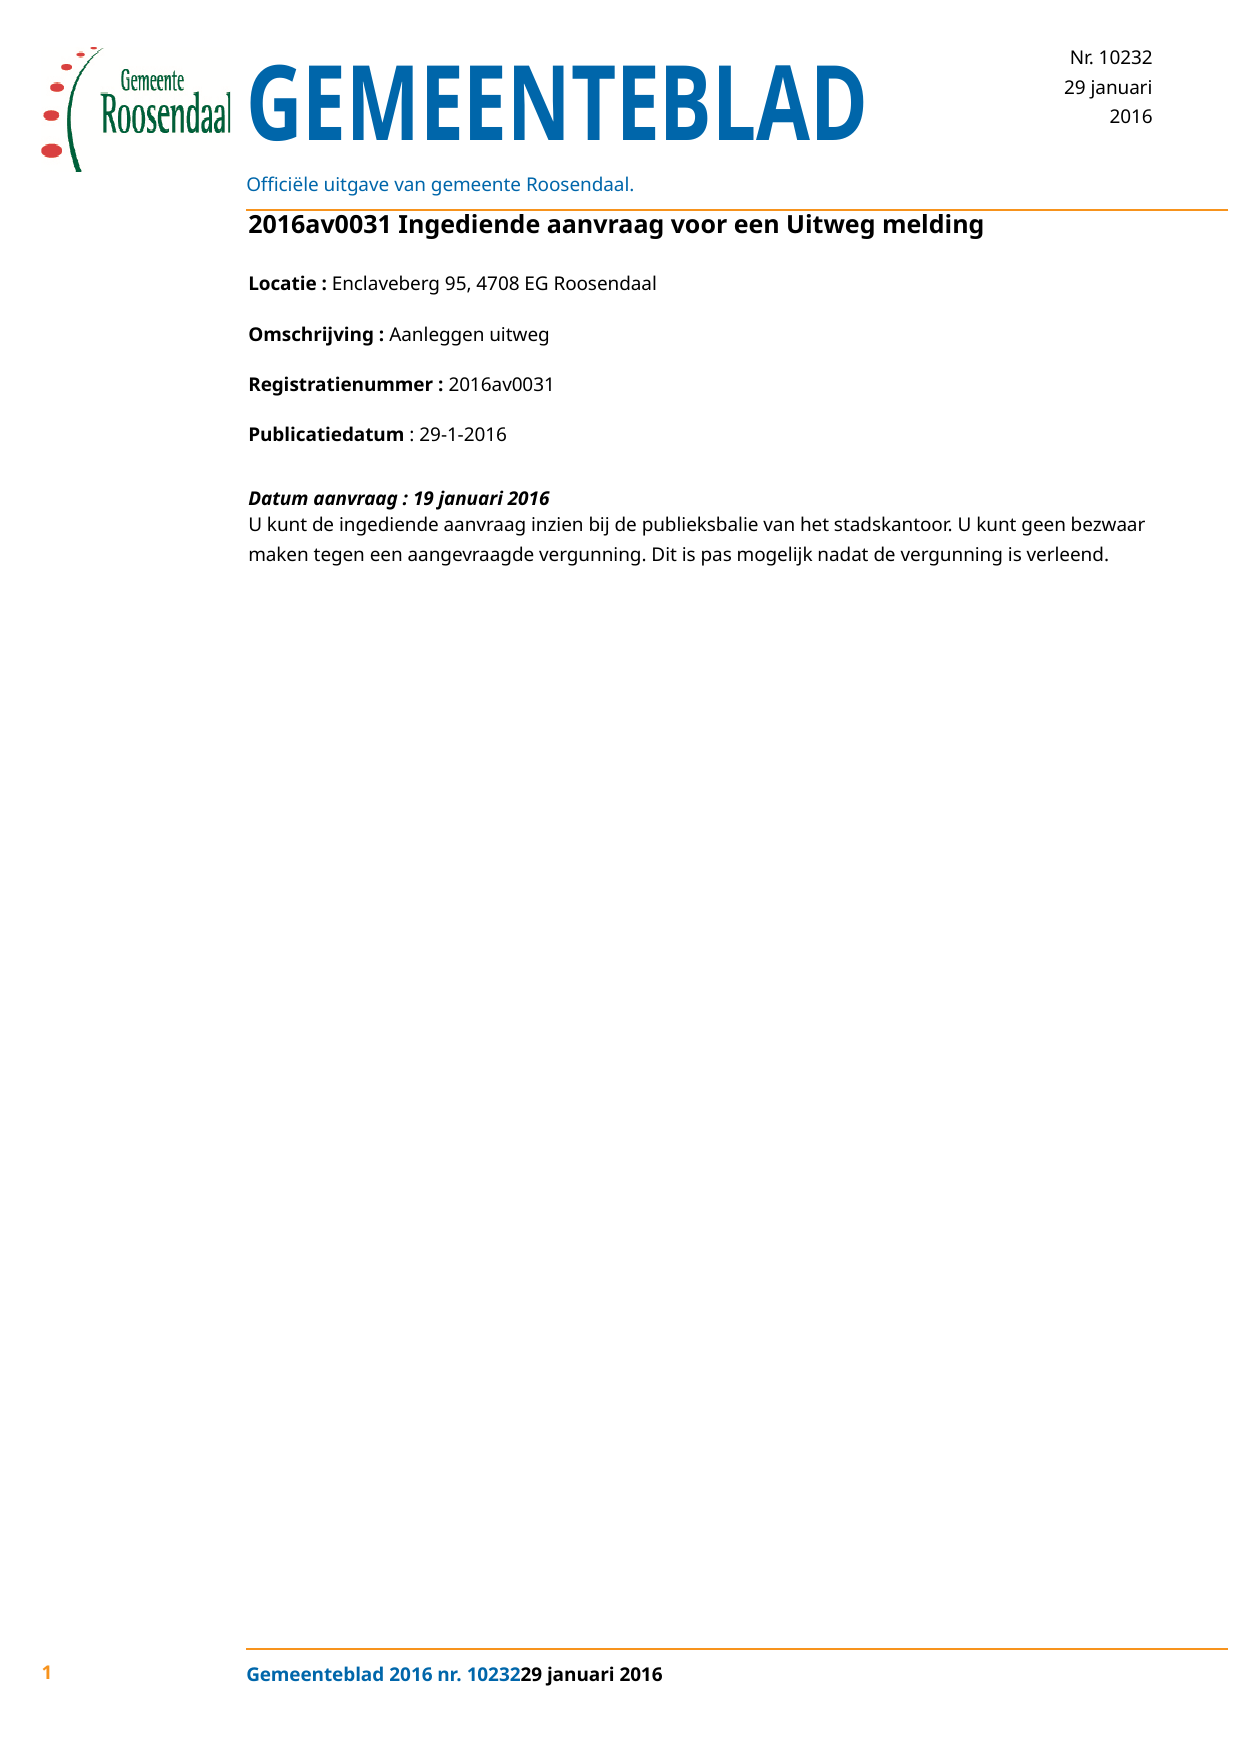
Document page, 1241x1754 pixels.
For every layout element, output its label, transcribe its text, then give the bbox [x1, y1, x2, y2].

text Publicatiedatum : 29-1-2016 [248, 422, 1152, 447]
text Registratienummer : 2016av0031 [248, 371, 1152, 397]
text U kunt de ingediende aanvraag inzien bij de publieksbalie van het stadskantoor. U kunt geen bezwaar maken tegen een aangevraagde vergunning. Dit is pas mogelijk nadat de vergunning is verleend. [248, 511, 1152, 567]
picture [41, 47, 231, 172]
text Omschrijving : Aanleggen uitweg [248, 321, 1152, 346]
text Datum aanvraag : 19 januari 2016 [248, 486, 1152, 511]
text Locatie : Enclaveberg 95, 4708 EG Roosendaal [248, 270, 1152, 296]
text 2016av0031 Ingediende aanvraag voor een Uitweg melding [248, 211, 1152, 241]
